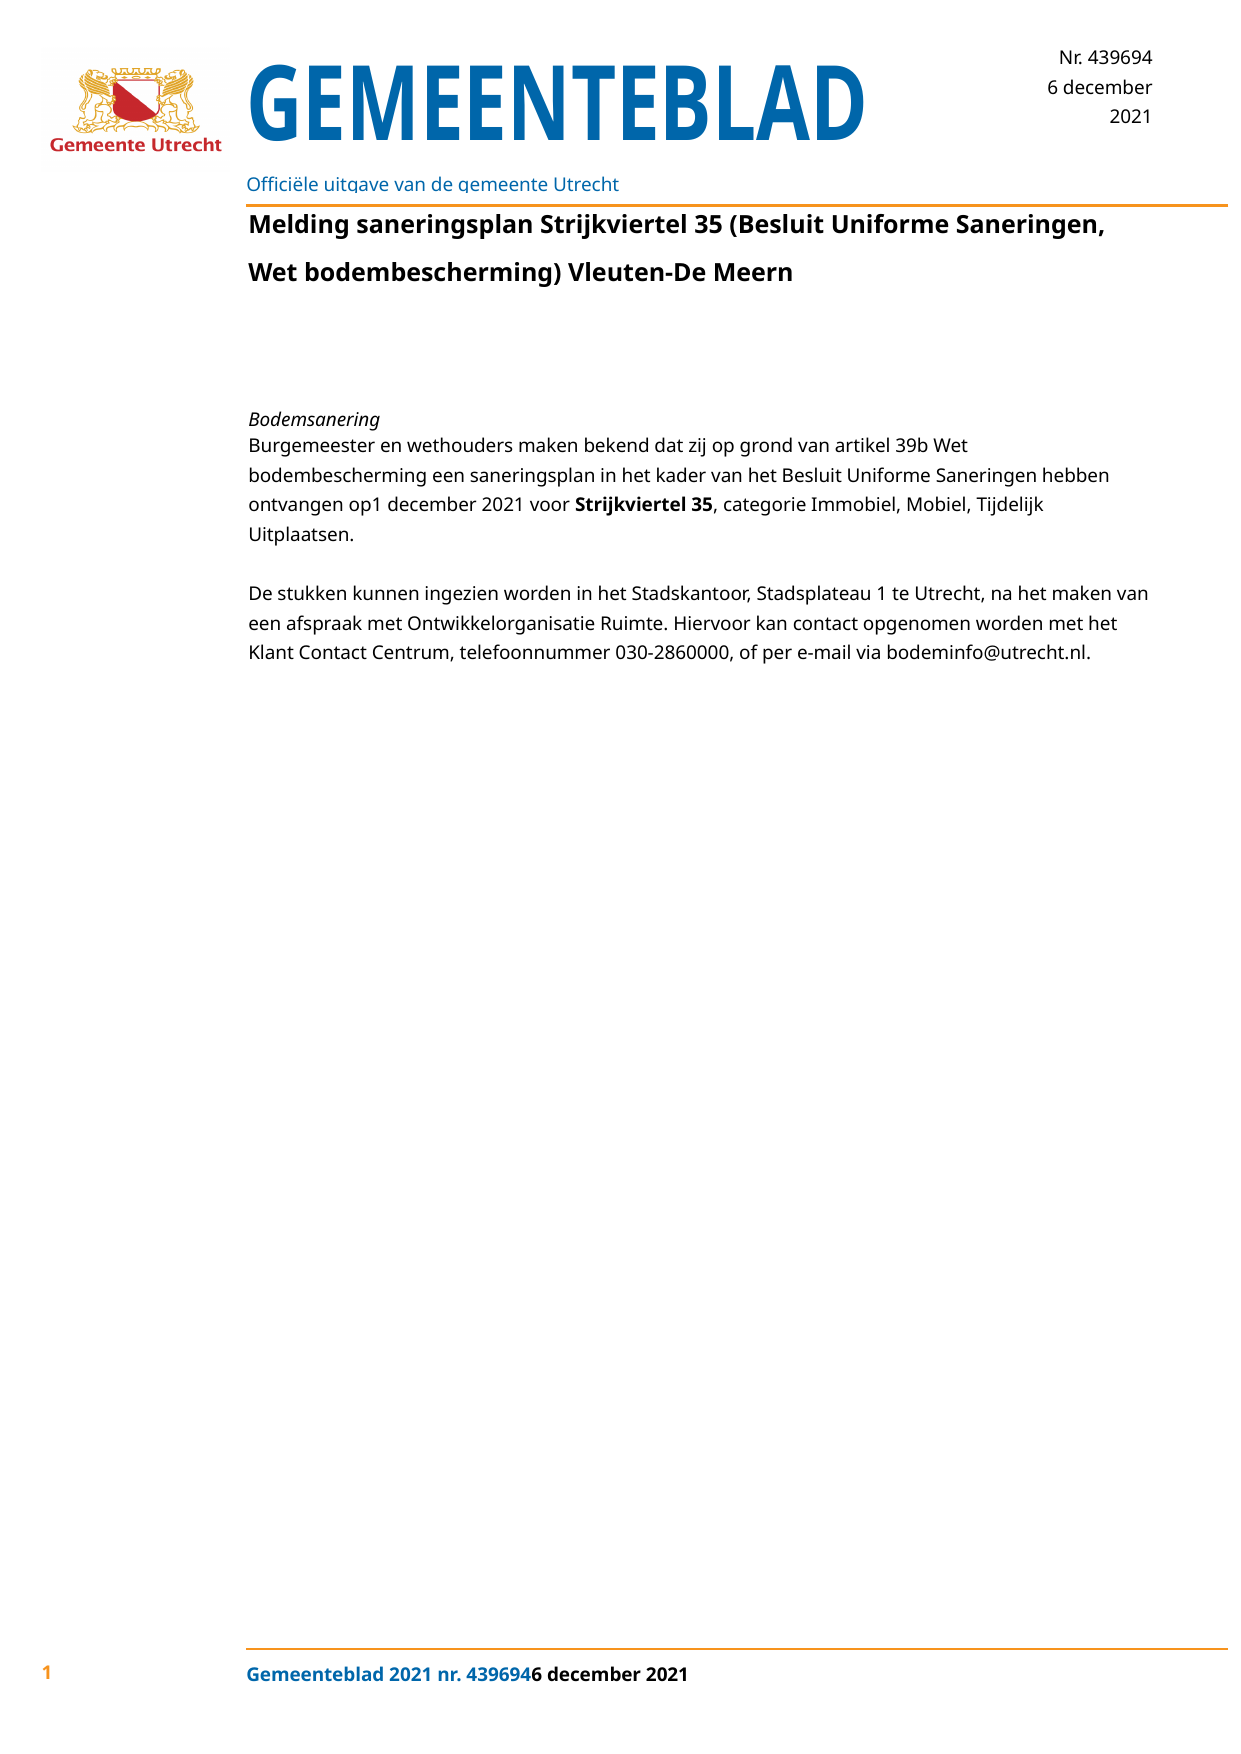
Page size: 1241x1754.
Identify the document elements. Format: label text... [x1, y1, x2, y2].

text Burgemeester en wethouders maken bekend dat zij op grond van artikel 39b Wet bodembescherming een saneringsplan in het kader van het Besluit Uniforme Saneringen hebben ontvangen op1 december 2021 voor Strijkviertel 35, categorie Immobiel, Mobiel, Tijdelijk Uitplaatsen. [248, 432, 1152, 547]
picture [41, 47, 231, 172]
text De stukken kunnen ingezien worden in het Stadskantoor, Stadsplateau 1 te Utrecht, na het maken van een afspraak met Ontwikkelorganisatie Ruimte. Hiervoor kan contact opgenomen worden met het Klant Contact Centrum, telefoonnummer 030-2860000, of per e-mail via bodeminfo@utrecht.nl. [248, 580, 1152, 665]
text Melding saneringsplan Strijkviertel 35 (Besluit Uniforme Saneringen, Wet bodembescherming) Vleuten-De Meern [248, 207, 1152, 288]
text Bodemsanering [248, 406, 1152, 432]
